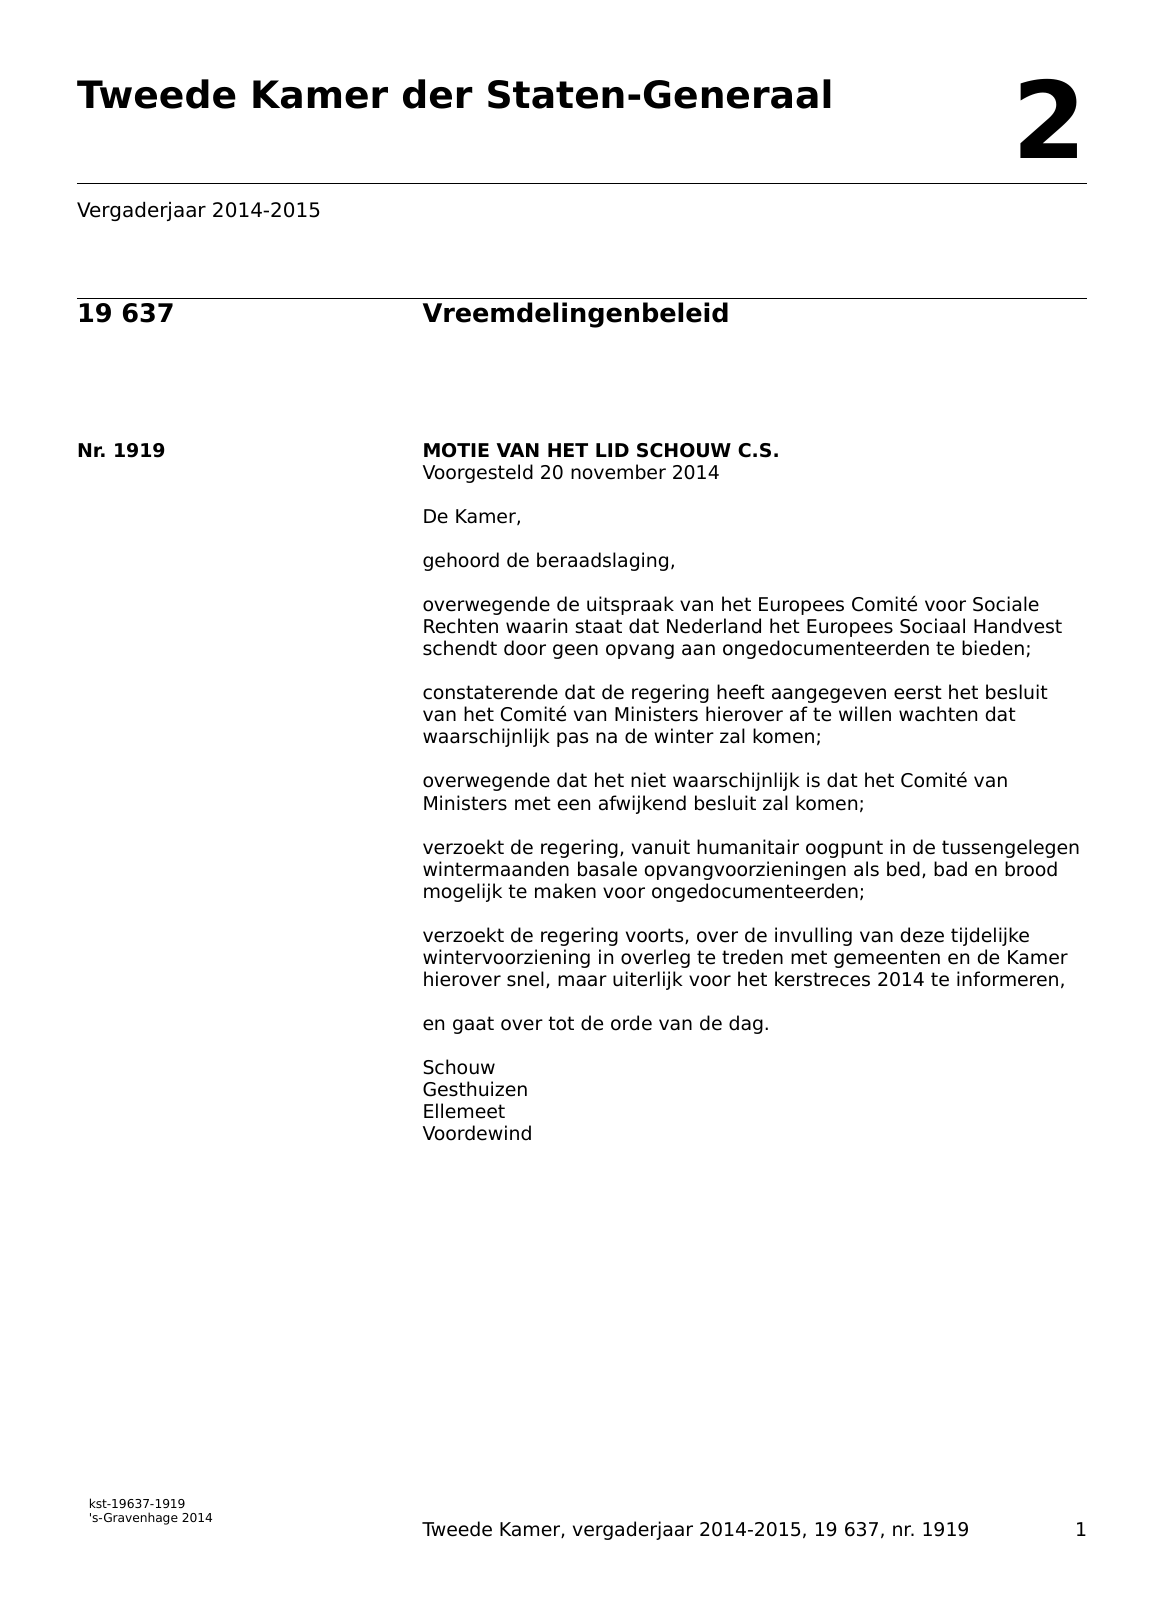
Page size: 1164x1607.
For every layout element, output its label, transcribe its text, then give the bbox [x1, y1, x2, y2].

text verzoekt de regering voorts, over de invulling van deze tijdelijke wintervoorziening in overleg te treden met gemeenten en de Kamer hierover snel, maar uiterlijk voor het kerstreces 2014 te informeren, [422, 925, 1087, 991]
text Voordewind [422, 1123, 1087, 1145]
subtitle Nr. 1919 MOTIE VAN HET LID SCHOUW C.S. [77, 440, 1087, 462]
text overwegende dat het niet waarschijnlijk is dat het Comité van Ministers met een afwijkend besluit zal komen; [422, 770, 1087, 814]
text Gesthuizen [422, 1079, 1087, 1101]
text De Kamer, [422, 506, 1087, 528]
text 's-Gravenhage 2014 [88, 1511, 323, 1525]
text Schouw [422, 1057, 1087, 1079]
table_cell Vergaderjaar 2014-2015 [77, 184, 1087, 298]
table_header Tweede Kamer der Staten-Generaal [77, 59, 886, 183]
text kst-19637-1919 [88, 1497, 323, 1511]
text overwegende de uitspraak van het Europees Comité voor Sociale Rechten waarin staat dat Nederland het Europees Sociaal Handvest schendt door geen opvang aan ongedocumenteerden te bieden; [422, 594, 1087, 660]
text gehoord de beraadslaging, [422, 550, 1087, 572]
text verzoekt de regering, vanuit humanitair oogpunt in de tussengelegen wintermaanden basale opvangvoorzieningen als bed, bad en brood mogelijk te maken voor ongedocumenteerden; [422, 837, 1087, 902]
text Ellemeet [422, 1101, 1087, 1123]
text en gaat over tot de orde van de dag. [422, 1013, 1087, 1035]
subtitle 19 637 Vreemdelingenbeleid [77, 299, 1087, 329]
text Voorgesteld 20 november 2014 [422, 462, 1087, 484]
table_header 2 [886, 59, 1087, 183]
text constaterende dat de regering heeft aangegeven eerst het besluit van het Comité van Ministers hierover af te willen wachten dat waarschijnlijk pas na de winter zal komen; [422, 682, 1087, 748]
